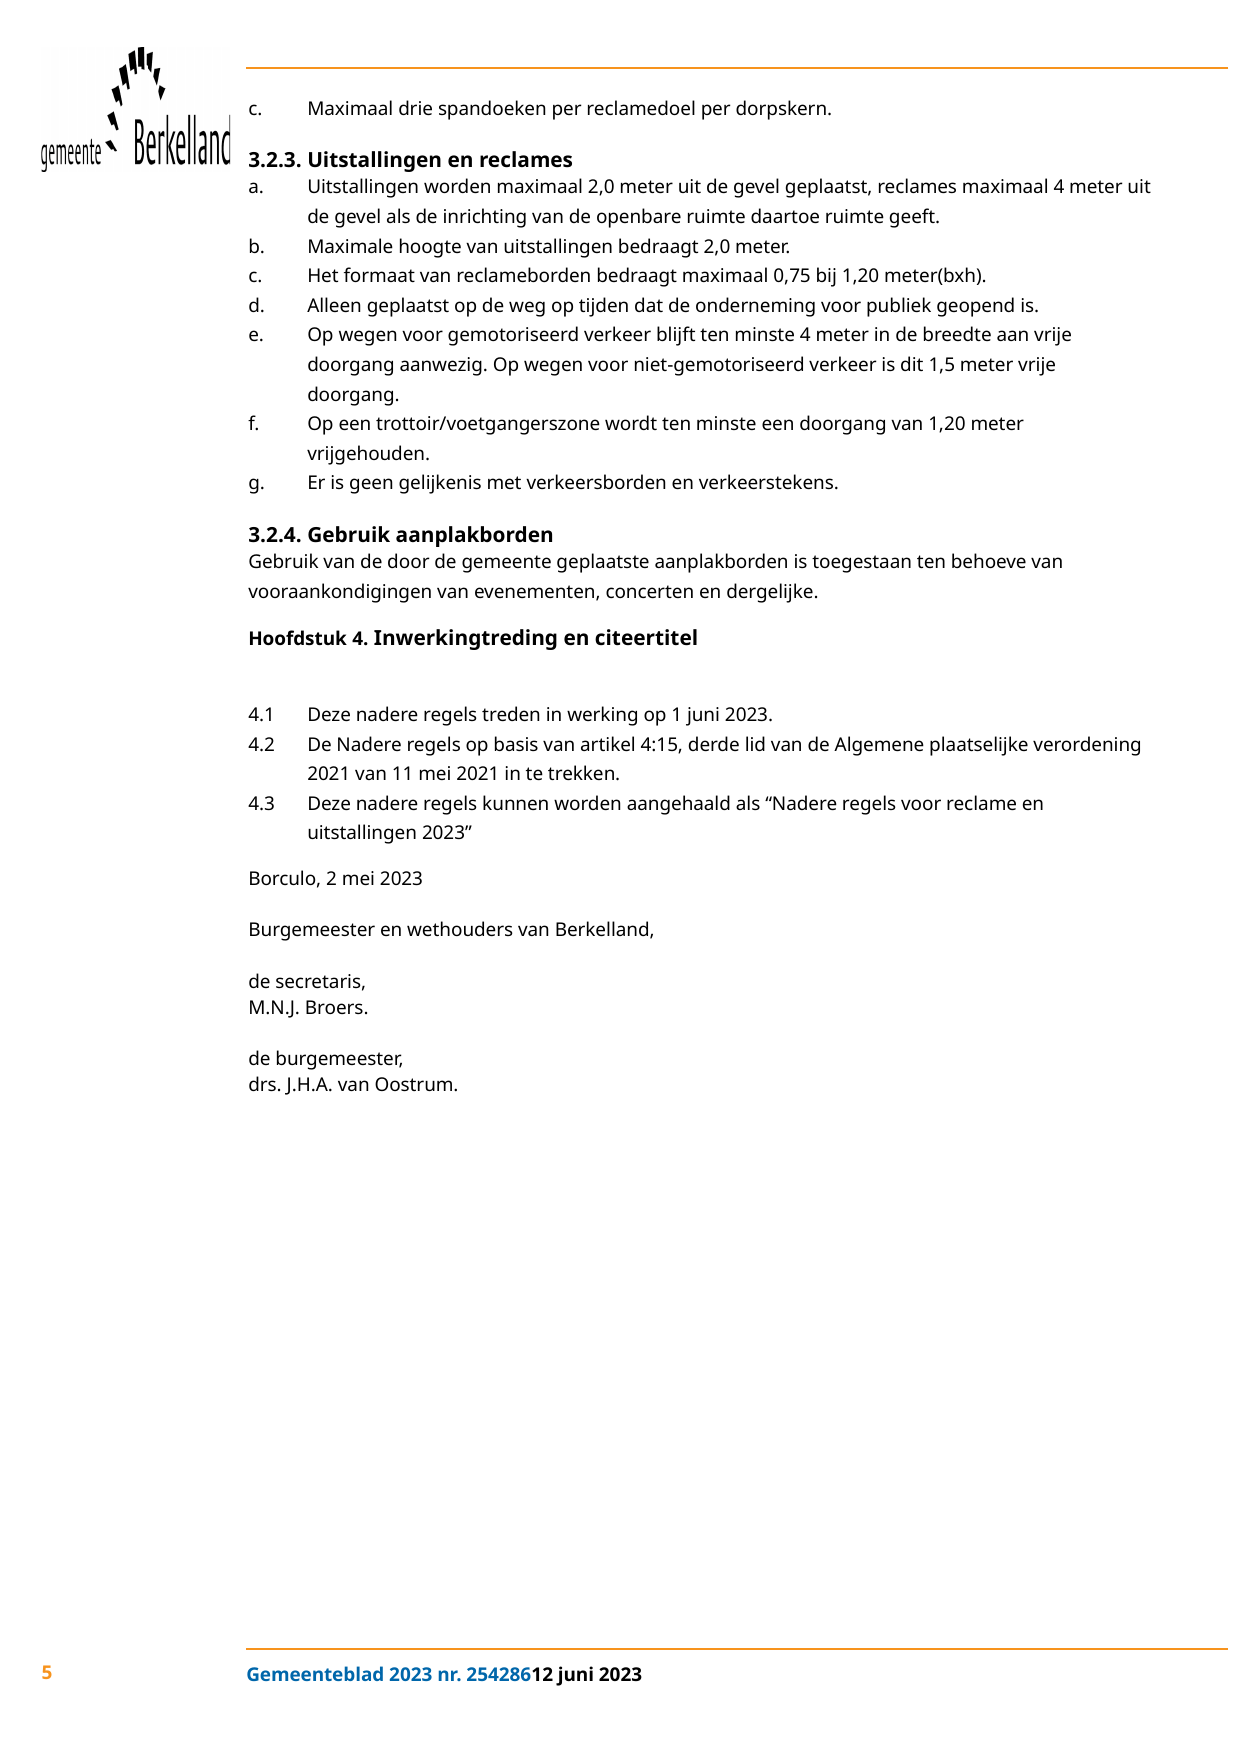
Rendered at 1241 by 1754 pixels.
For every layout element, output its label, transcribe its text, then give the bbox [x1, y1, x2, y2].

list Deze nadere regels kunnen worden aangehaald als “Nadere regels voor reclame en uitstallingen 2023” [248, 790, 1152, 845]
text 3.2.4. Gebruik aanplakborden [248, 520, 1152, 548]
list Het formaat van reclameborden bedraagt maximaal 0,75 bij 1,20 meter(bxh). [248, 262, 1152, 288]
list Deze nadere regels treden in werking op 1 juni 2023. [248, 701, 1152, 727]
text Borculo, 2 mei 2023 [248, 865, 1152, 891]
text Gebruik van de door de gemeente geplaatste aanplakborden is toegestaan ten behoeve van vooraankondigingen van evenementen, concerten en dergelijke. [248, 548, 1152, 604]
list Uitstallingen worden maximaal 2,0 meter uit de gevel geplaatst, reclames maximaal 4 meter uit de gevel als de inrichting van de openbare ruimte daartoe ruimte geeft. [248, 174, 1152, 229]
text M.N.J. Broers. [248, 994, 1152, 1019]
text de secretaris, [248, 968, 1152, 994]
text Burgemeester en wethouders van Berkelland, [248, 917, 1152, 942]
text 3.2.3. Uitstallingen en reclames [248, 145, 1152, 174]
list Op wegen voor gemotoriseerd verkeer blijft ten minste 4 meter in de breedte aan vrije doorgang aanwezig. Op wegen voor niet-gemotoriseerd verkeer is dit 1,5 meter vrije doorgang. [248, 322, 1152, 406]
list De Nadere regels op basis van artikel 4:15, derde lid van de Algemene plaatselijke verordening 2021 van 11 mei 2021 in te trekken. [248, 731, 1152, 786]
list Op een trottoir/voetgangerszone wordt ten minste een doorgang van 1,20 meter vrijgehouden. [248, 410, 1152, 466]
list Maximale hoogte van uitstallingen bedraagt 2,0 meter. [248, 233, 1152, 258]
list Maximaal drie spandoeken per reclamedoel per dorpskern. [248, 95, 1152, 121]
picture [41, 47, 231, 172]
list Alleen geplaatst op de weg op tijden dat de onderneming voor publiek geopend is. [248, 292, 1152, 318]
list Er is geen gelijkenis met verkeersborden en verkeerstekens. [248, 469, 1152, 495]
text drs. J.H.A. van Oostrum. [248, 1071, 1152, 1097]
text Hoofdstuk 4. Inwerkingtreding en citeertitel [248, 623, 1152, 652]
text de burgemeester, [248, 1045, 1152, 1071]
